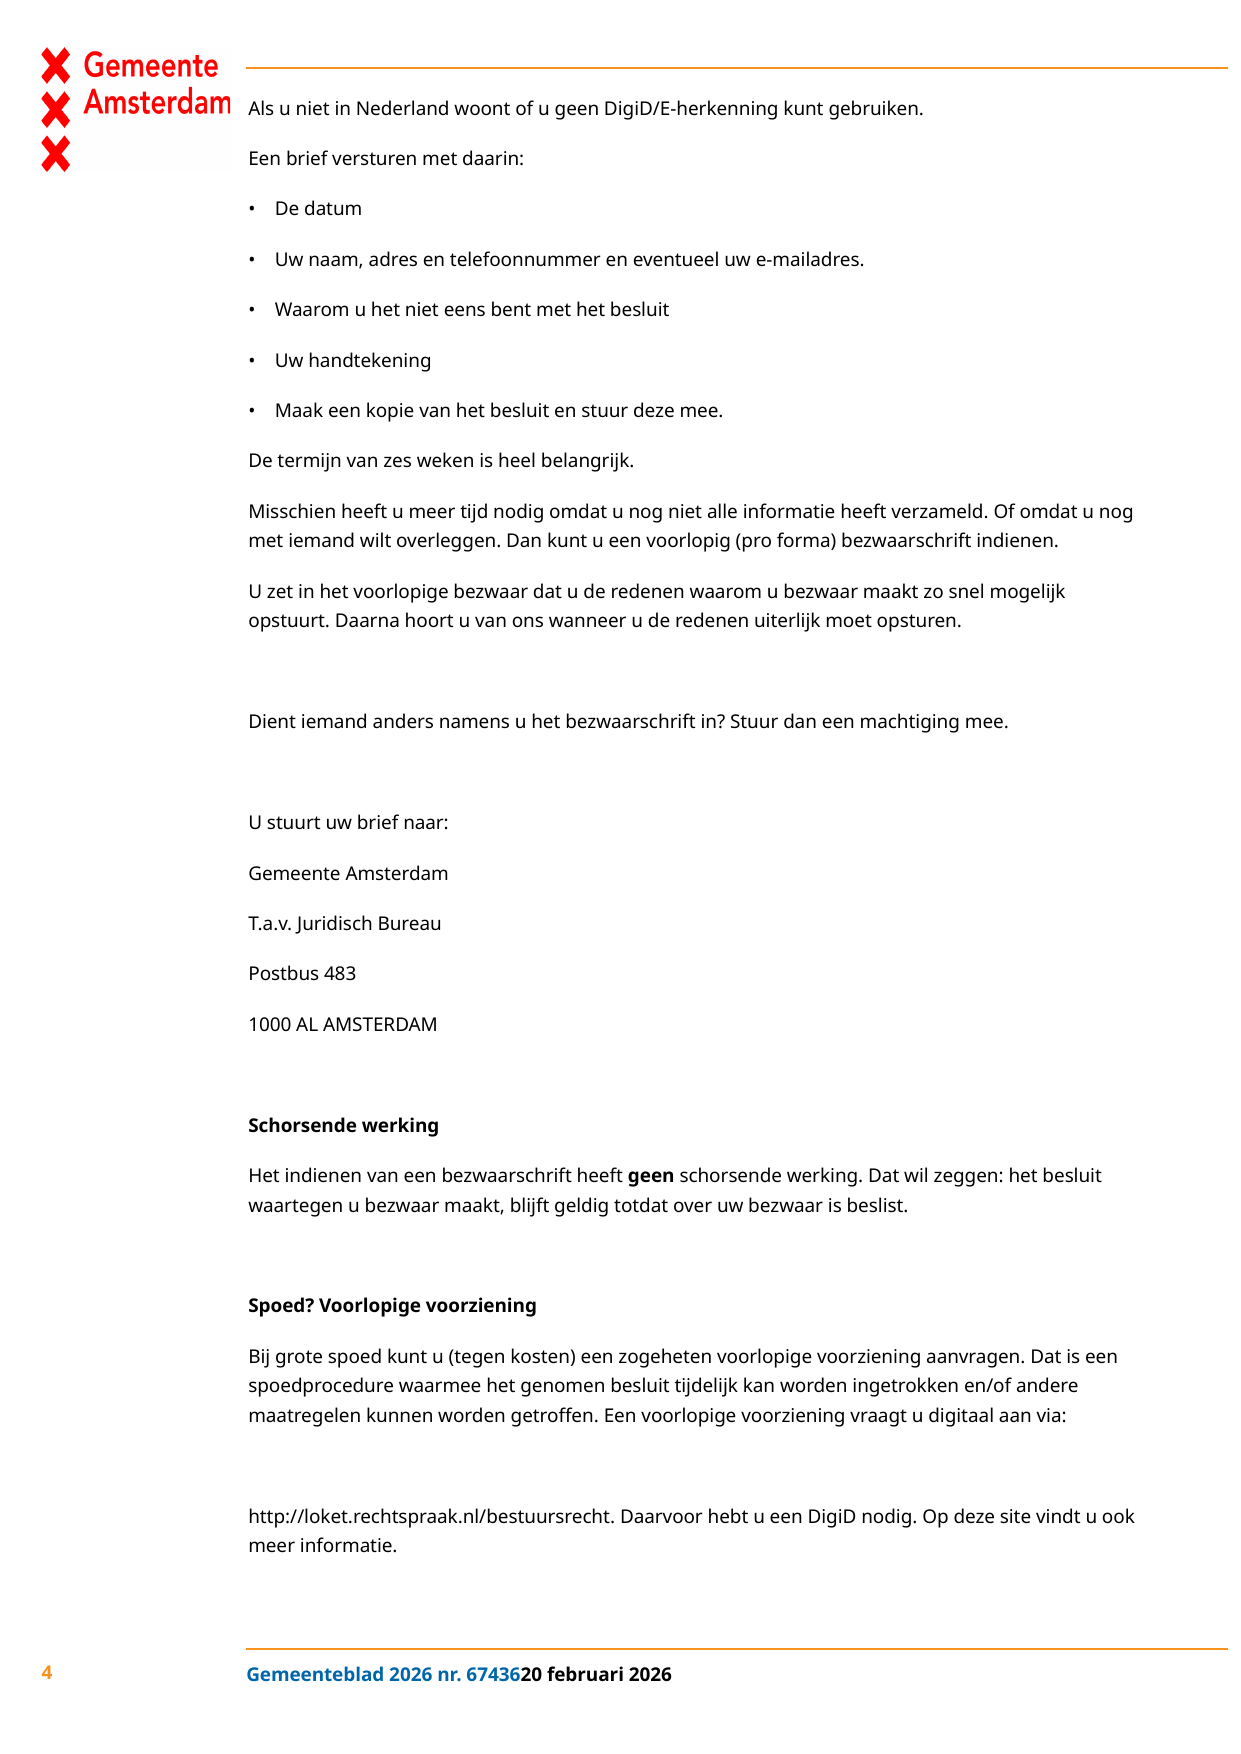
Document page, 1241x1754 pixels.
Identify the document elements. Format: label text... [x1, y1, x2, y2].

text Bij grote spoed kunt u (tegen kosten) een zogeheten voorlopige voorziening aanvragen. Dat is een spoedprocedure waarmee het genomen besluit tijdelijk kan worden ingetrokken en/of andere maatregelen kunnen worden getroffen. Een voorlopige voorziening vraagt u digitaal aan via: [248, 1343, 1152, 1428]
text Schorsende werking [248, 1112, 1152, 1138]
text Postbus 483 [248, 961, 1152, 986]
text Spoed? Voorlopige voorziening [248, 1293, 1152, 1318]
text Dient iemand anders namens u het bezwaarschrift in? Stuur dan een machtiging mee. [248, 708, 1152, 734]
text De termijn van zes weken is heel belangrijk. [248, 448, 1152, 473]
text • Uw handtekening [248, 347, 1152, 373]
text • Uw naam, adres en telefoonnummer en eventueel uw e-mailadres. [248, 246, 1152, 272]
text • Maak een kopie van het besluit en stuur deze mee. [248, 397, 1152, 423]
text Misschien heeft u meer tijd nodig omdat u nog niet alle informatie heeft verzameld. Of omdat u nog met iemand wilt overleggen. Dan kunt u een voorlopig (pro forma) bezwaarschrift indienen. [248, 498, 1152, 553]
text Gemeente Amsterdam [248, 860, 1152, 886]
text • De datum [248, 196, 1152, 221]
text Als u niet in Nederland woont of u geen DigiD/E-herkenning kunt gebruiken. [248, 95, 1152, 121]
text Een brief versturen met daarin: [248, 145, 1152, 171]
text U zet in het voorlopige bezwaar dat u de redenen waarom u bezwaar maakt zo snel mogelijk opstuurt. Daarna hoort u van ons wanneer u de redenen uiterlijk moet opsturen. [248, 578, 1152, 633]
text 1000 AL AMSTERDAM [248, 1011, 1152, 1037]
text U stuurt uw brief naar: [248, 809, 1152, 835]
text http://loket.rechtspraak.nl/bestuursrecht. Daarvoor hebt u een DigiD nodig. Op deze site vindt u ook meer informatie. [248, 1503, 1152, 1558]
picture [41, 47, 231, 172]
text • Waarom u het niet eens bent met het besluit [248, 296, 1152, 322]
text T.a.v. Juridisch Bureau [248, 910, 1152, 936]
text Het indienen van een bezwaarschrift heeft geen schorsende werking. Dat wil zeggen: het besluit waartegen u bezwaar maakt, blijft geldig totdat over uw bezwaar is beslist. [248, 1162, 1152, 1218]
